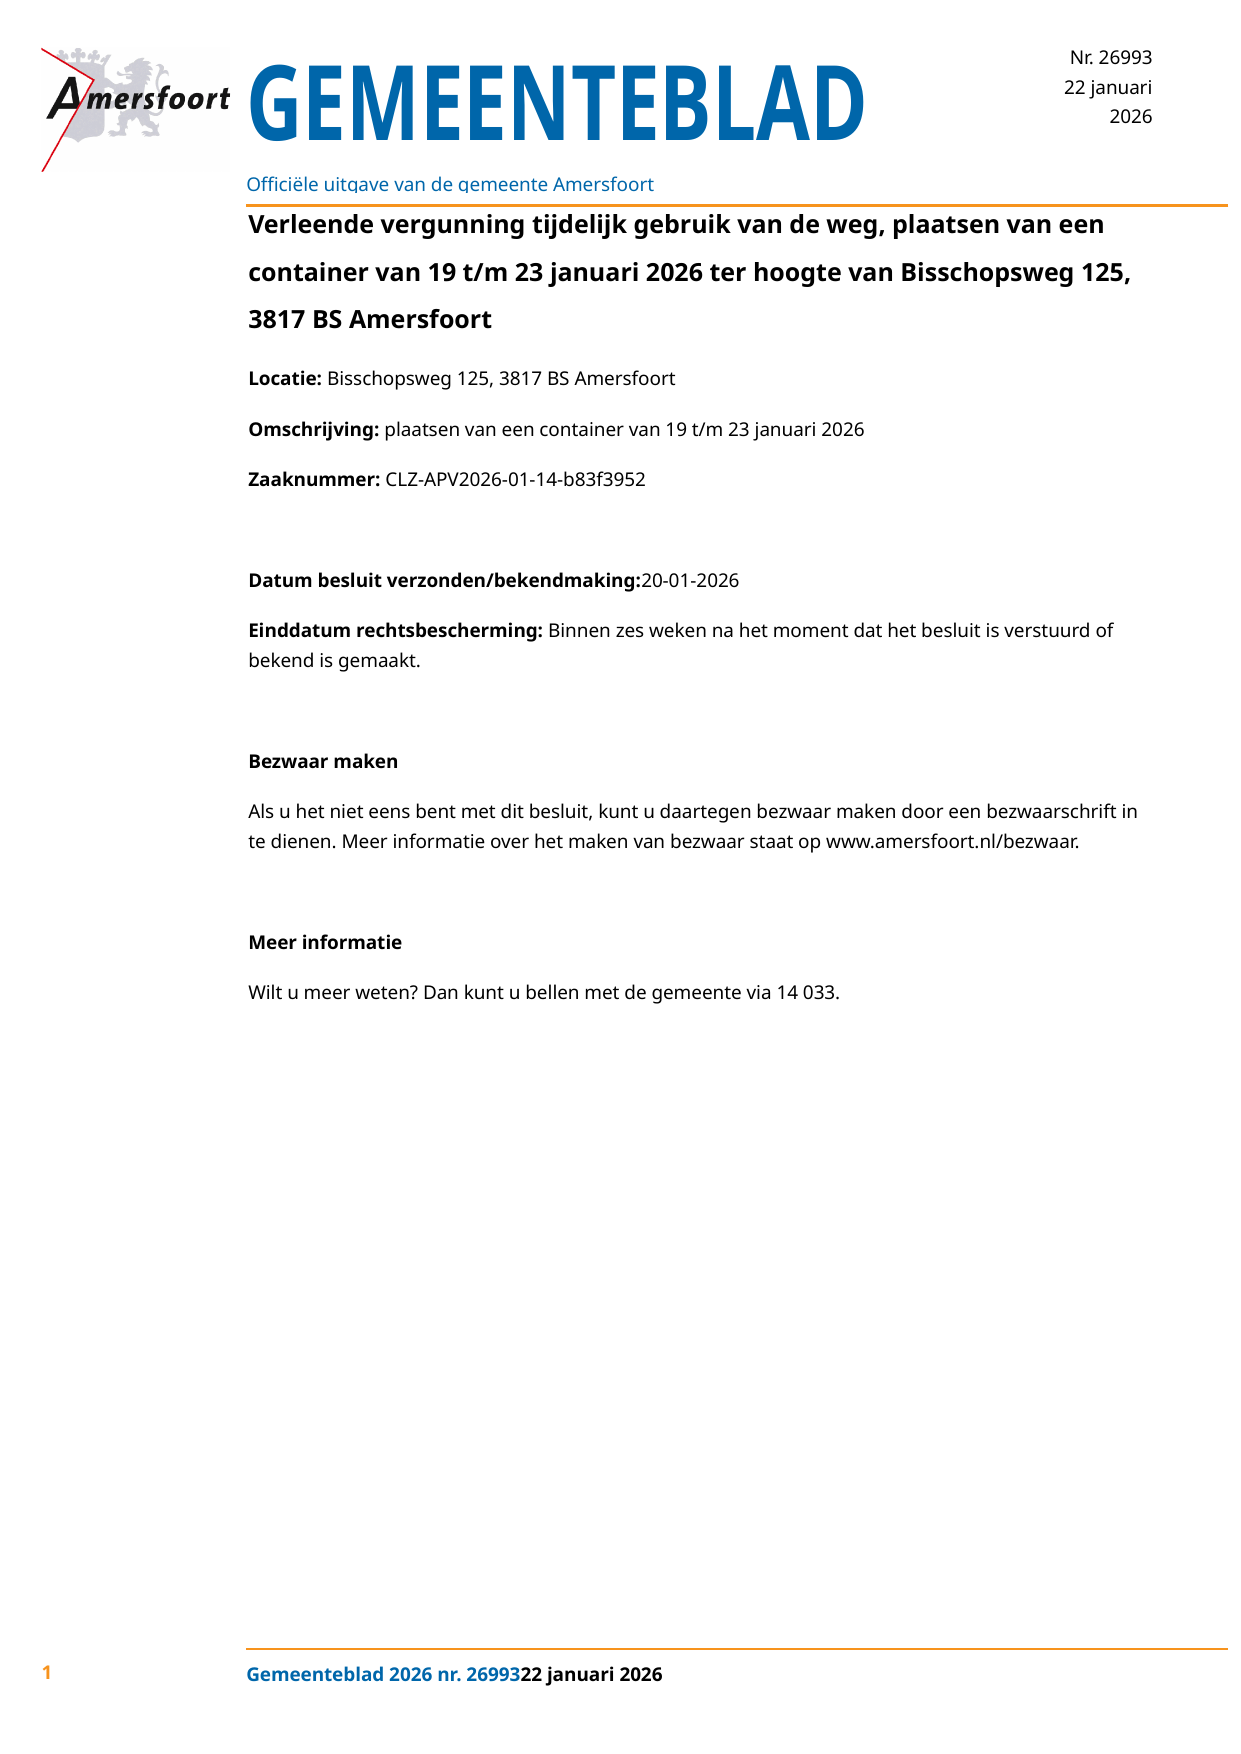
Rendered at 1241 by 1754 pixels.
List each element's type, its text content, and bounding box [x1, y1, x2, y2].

text Als u het niet eens bent met dit besluit, kunt u daartegen bezwaar maken door een bezwaarschrift in te dienen. Meer informatie over het maken van bezwaar staat op www.amersfoort.nl/bezwaar. [248, 798, 1152, 854]
text Datum besluit verzonden/bekendmaking:20-01-2026 [248, 567, 1152, 593]
text Wilt u meer weten? Dan kunt u bellen met de gemeente via 14 033. [248, 979, 1152, 1005]
text Locatie: Bisschopsweg 125, 3817 BS Amersfoort [248, 366, 1152, 391]
picture [41, 47, 231, 172]
text Omschrijving: plaatsen van een container van 19 t/m 23 januari 2026 [248, 416, 1152, 442]
text Einddatum rechtsbescherming: Binnen zes weken na het moment dat het besluit is verstuurd of bekend is gemaakt. [248, 618, 1152, 673]
text Meer informatie [248, 929, 1152, 954]
text Zaaknummer: CLZ-APV2026-01-14-b83f3952 [248, 466, 1152, 492]
text Verleende vergunning tijdelijk gebruik van de weg, plaatsen van een container van 19 t/m 23 januari 2026 ter hoogte van Bisschopsweg 125, 3817 BS Amersfoort [248, 207, 1152, 336]
text Bezwaar maken [248, 748, 1152, 774]
